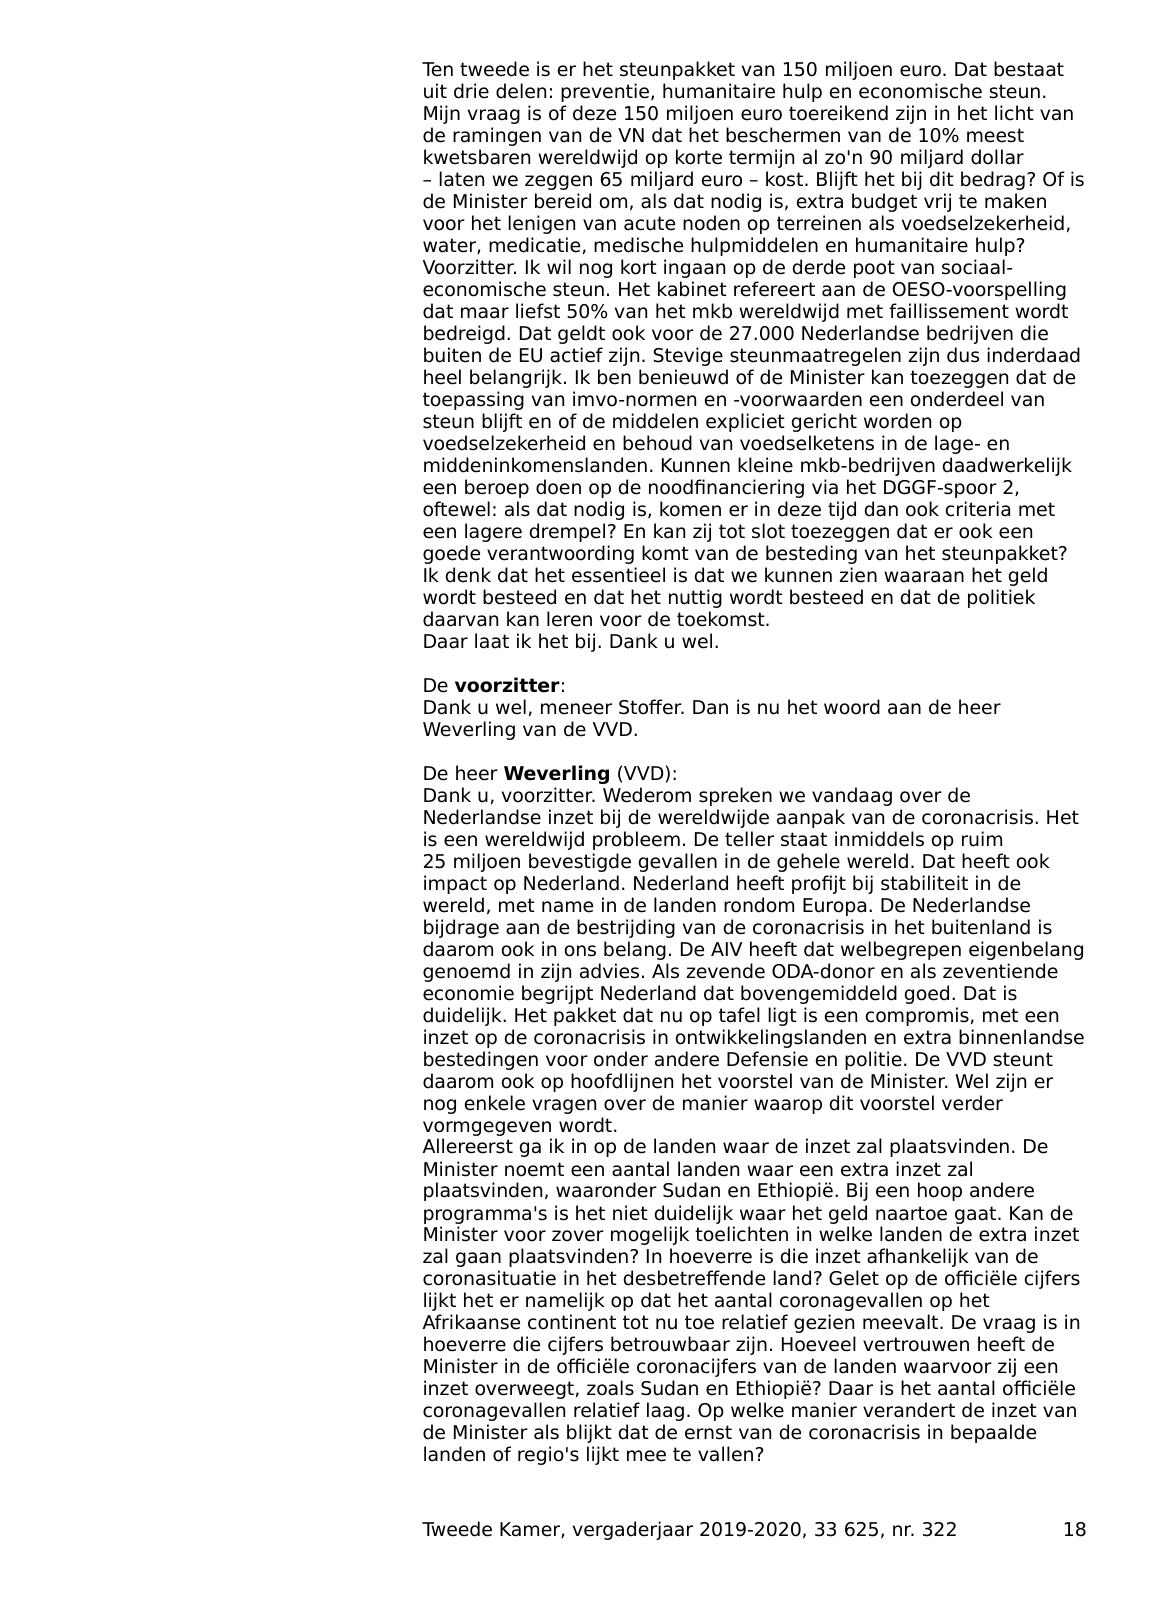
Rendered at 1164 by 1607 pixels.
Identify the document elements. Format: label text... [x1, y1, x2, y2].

text Dank u, voorzitter. Wederom spreken we vandaag over de Nederlandse inzet bij de wereldwijde aanpak van de coronacrisis. Het is een wereldwijd probleem. De teller staat inmiddels op ruim 25 miljoen bevestigde gevallen in de gehele wereld. Dat heeft ook impact op Nederland. Nederland heeft profijt bij stabiliteit in de wereld, met name in de landen rondom Europa. De Nederlandse bijdrage aan de bestrijding van de coronacrisis in het buitenland is daarom ook in ons belang. De AIV heeft dat welbegrepen eigenbelang genoemd in zijn advies. Als zevende ODA-donor en als zeventiende economie begrijpt Nederland dat bovengemiddeld goed. Dat is duidelijk. Het pakket dat nu op tafel ligt is een compromis, met een inzet op de coronacrisis in ontwikkelingslanden en extra binnenlandse bestedingen voor onder andere Defensie en politie. De VVD steunt daarom ook op hoofdlijnen het voorstel van de Minister. Wel zijn er nog enkele vragen over de manier waarop dit voorstel verder vormgegeven wordt. [422, 785, 1087, 1136]
text De voorzitter: [422, 675, 1087, 697]
text Voorzitter. Ik wil nog kort ingaan op de derde poot van sociaal-economische steun. Het kabinet refereert aan de OESO-voorspelling dat maar liefst 50% van het mkb wereldwijd met faillissement wordt bedreigd. Dat geldt ook voor de 27.000 Nederlandse bedrijven die buiten de EU actief zijn. Stevige steunmaatregelen zijn dus inderdaad heel belangrijk. Ik ben benieuwd of de Minister kan toezeggen dat de toepassing van imvo-normen en -voorwaarden een onderdeel van steun blijft en of de middelen expliciet gericht worden op voedselzekerheid en behoud van voedselketens in de lage- en middeninkomenslanden. Kunnen kleine mkb-bedrijven daadwerkelijk een beroep doen op de noodfinanciering via het DGGF-spoor 2, oftewel: als dat nodig is, komen er in deze tijd dan ook criteria met een lagere drempel? En kan zij tot slot toezeggen dat er ook een goede verantwoording komt van de besteding van het steunpakket? Ik denk dat het essentieel is dat we kunnen zien waaraan het geld wordt besteed en dat het nuttig wordt besteed en dat de politiek daarvan kan leren voor de toekomst. [422, 257, 1087, 631]
text Allereerst ga ik in op de landen waar de inzet zal plaatsvinden. De Minister noemt een aantal landen waar een extra inzet zal plaatsvinden, waaronder Sudan en Ethiopië. Bij een hoop andere programma's is het niet duidelijk waar het geld naartoe gaat. Kan de Minister voor zover mogelijk toelichten in welke landen de extra inzet zal gaan plaatsvinden? In hoeverre is die inzet afhankelijk van de coronasituatie in het desbetreffende land? Gelet op de officiële cijfers lijkt het er namelijk op dat het aantal coronagevallen op het Afrikaanse continent tot nu toe relatief gezien meevalt. De vraag is in hoeverre die cijfers betrouwbaar zijn. Hoeveel vertrouwen heeft de Minister in de officiële coronacijfers van de landen waarvoor zij een inzet overweegt, zoals Sudan en Ethiopië? Daar is het aantal officiële coronagevallen relatief laag. Op welke manier verandert de inzet van de Minister als blijkt dat de ernst van de coronacrisis in bepaalde landen of regio's lijkt mee te vallen? [422, 1136, 1087, 1466]
text De heer Weverling (VVD): [422, 763, 1087, 785]
text Daar laat ik het bij. Dank u wel. [422, 631, 1087, 652]
text Dank u wel, meneer Stoffer. Dan is nu het woord aan de heer Weverling van de VVD. [422, 697, 1087, 741]
text Ten tweede is er het steunpakket van 150 miljoen euro. Dat bestaat uit drie delen: preventie, humanitaire hulp en economische steun. Mijn vraag is of deze 150 miljoen euro toereikend zijn in het licht van de ramingen van de VN dat het beschermen van de 10% meest kwetsbaren wereldwijd op korte termijn al zo'n 90 miljard dollar – laten we zeggen 65 miljard euro – kost. Blijft het bij dit bedrag? Of is de Minister bereid om, als dat nodig is, extra budget vrij te maken voor het lenigen van acute noden op terreinen als voedselzekerheid, water, medicatie, medische hulpmiddelen en humanitaire hulp? [422, 59, 1087, 257]
